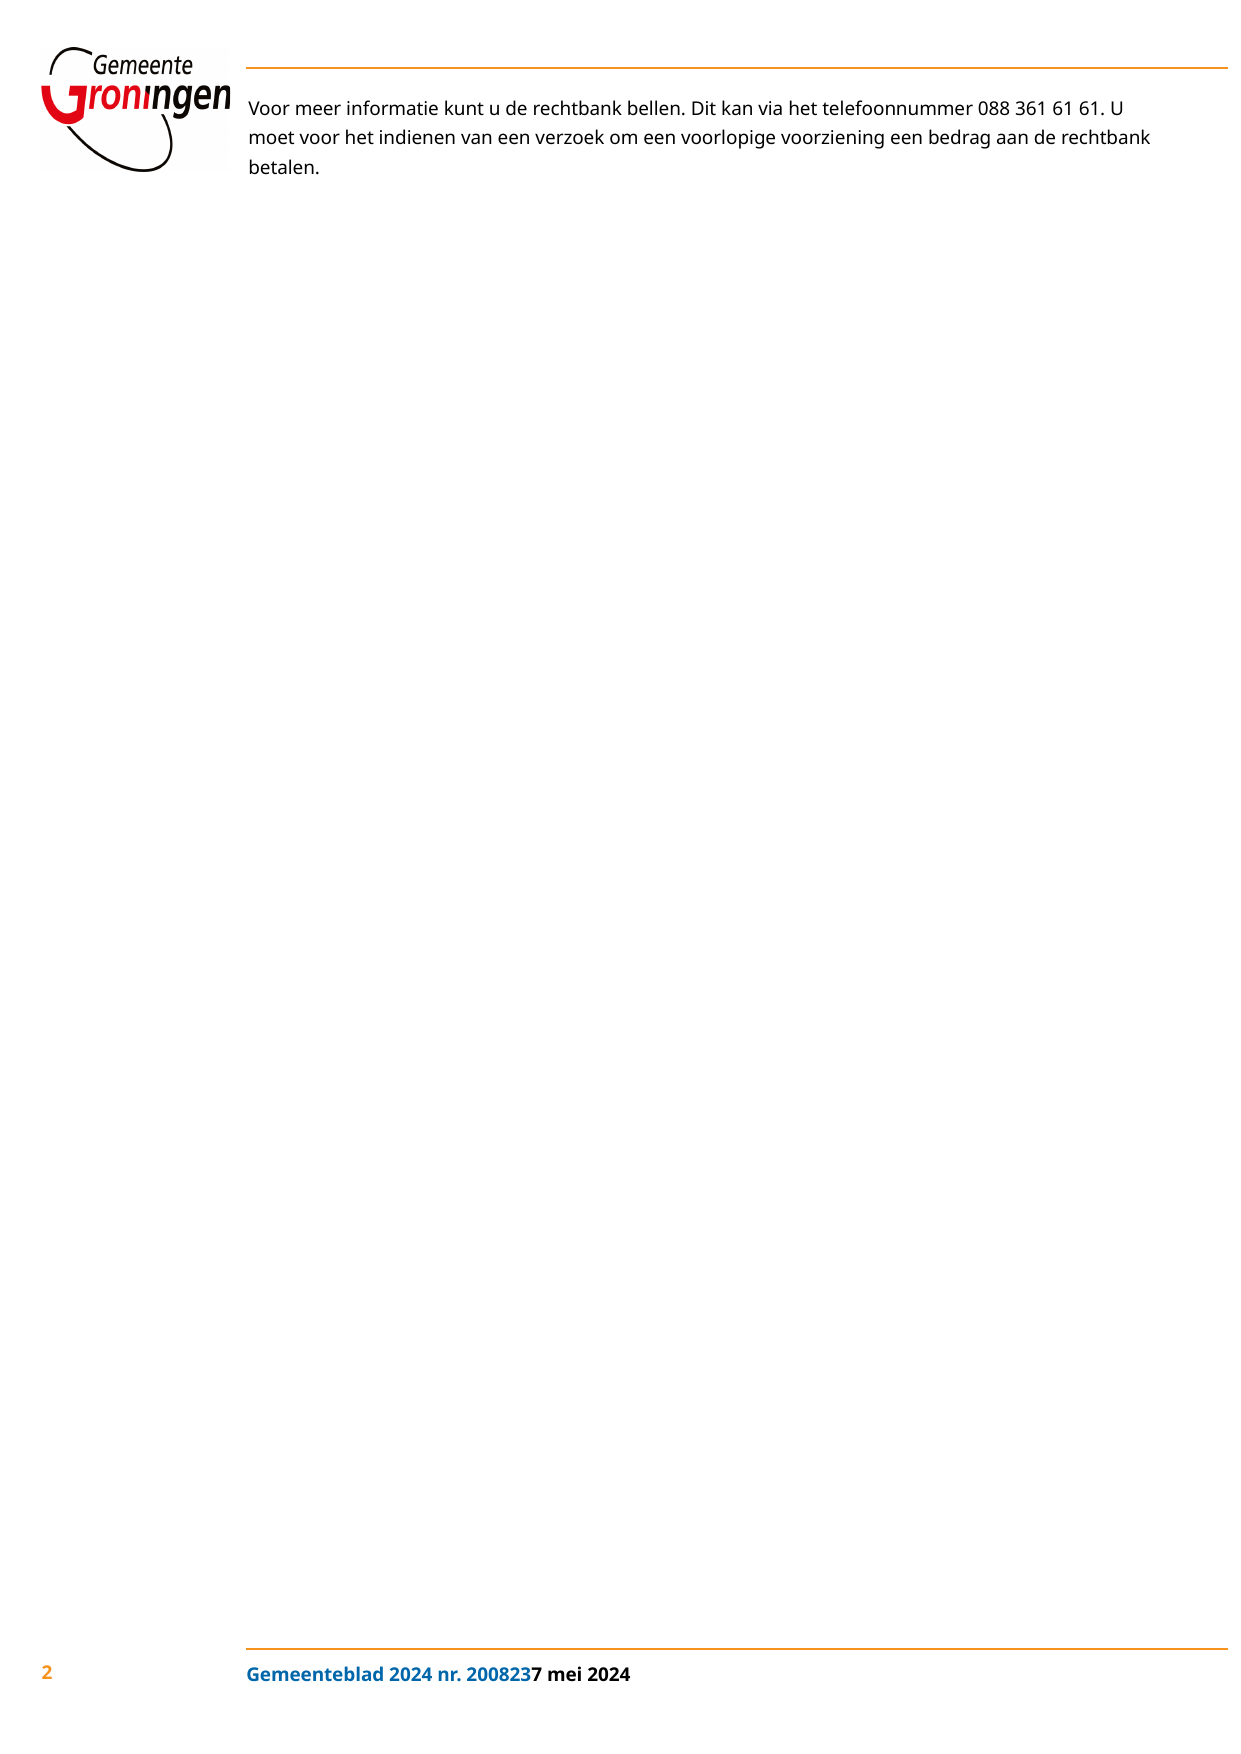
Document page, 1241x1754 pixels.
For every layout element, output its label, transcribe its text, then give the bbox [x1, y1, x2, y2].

picture [41, 47, 231, 172]
text Voor meer informatie kunt u de rechtbank bellen. Dit kan via het telefoonnummer 088 361 61 61. U moet voor het indienen van een verzoek om een voorlopige voorziening een bedrag aan de rechtbank betalen. [248, 95, 1152, 180]
